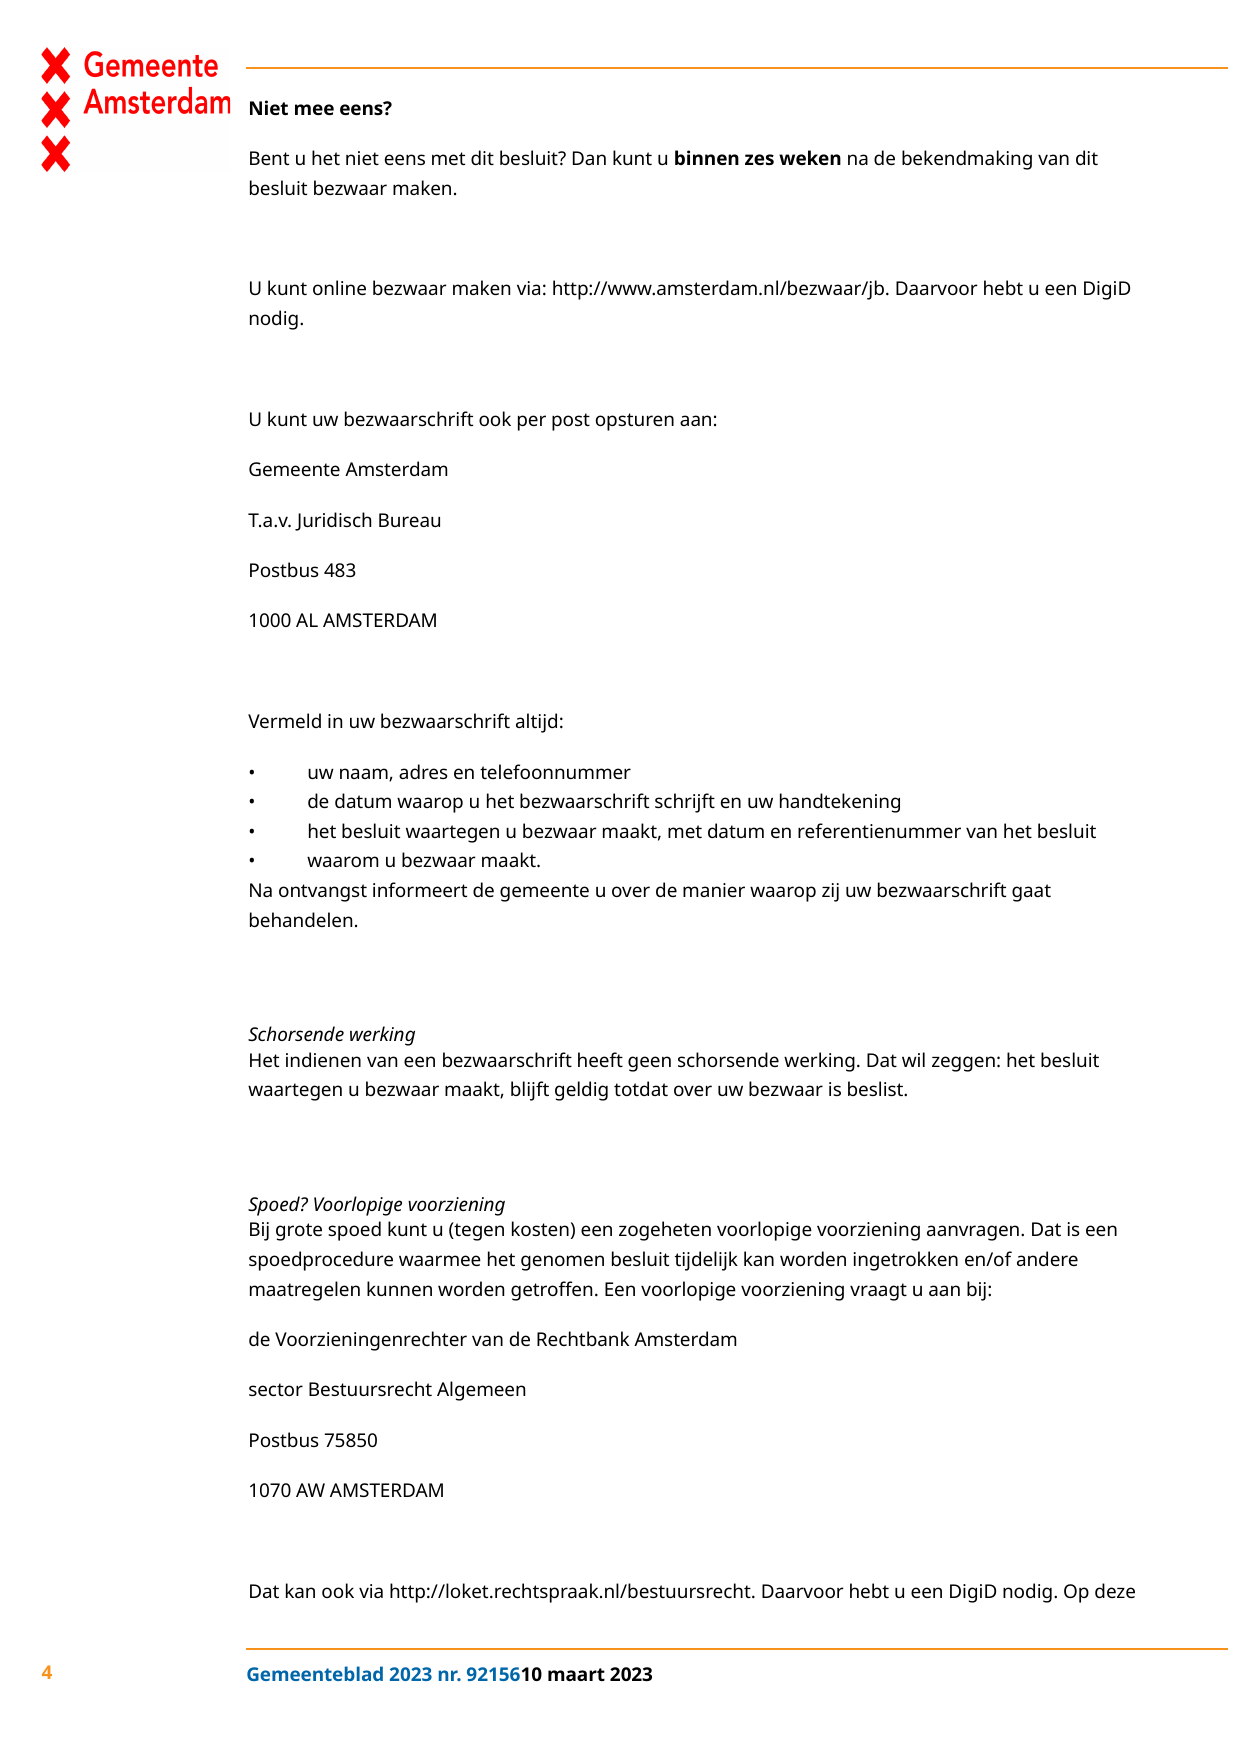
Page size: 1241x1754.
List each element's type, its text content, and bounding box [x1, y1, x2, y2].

text Bij grote spoed kunt u (tegen kosten) een zogeheten voorlopige voorziening aanvragen. Dat is een spoedprocedure waarmee het genomen besluit tijdelijk kan worden ingetrokken en/of andere maatregelen kunnen worden getroffen. Een voorlopige voorziening vraagt u aan bij: [248, 1217, 1152, 1302]
text Vermeld in uw bezwaarschrift altijd: [248, 708, 1152, 734]
list waarom u bezwaar maakt. [248, 848, 1152, 873]
text Postbus 483 [248, 557, 1152, 583]
text Niet mee eens? [248, 95, 1152, 121]
picture [41, 47, 231, 172]
text Gemeente Amsterdam [248, 456, 1152, 482]
text 1000 AL AMSTERDAM [248, 608, 1152, 633]
text de Voorzieningenrechter van de Rechtbank Amsterdam [248, 1326, 1152, 1352]
list uw naam, adres en telefoonnummer [248, 759, 1152, 785]
text Het indienen van een bezwaarschrift heeft geen schorsende werking. Dat wil zeggen: het besluit waartegen u bezwaar maakt, blijft geldig totdat over uw bezwaar is beslist. [248, 1047, 1152, 1102]
text Schorsende werking [248, 1021, 1152, 1047]
list het besluit waartegen u bezwaar maakt, met datum en referentienummer van het besluit [248, 818, 1152, 844]
text U kunt online bezwaar maken via: http://www.amsterdam.nl/bezwaar/jb. Daarvoor hebt u een DigiD nodig. [248, 276, 1152, 331]
text Bent u het niet eens met dit besluit? Dan kunt u binnen zes weken na de bekendmaking van dit besluit bezwaar maken. [248, 145, 1152, 201]
text 1070 AW AMSTERDAM [248, 1477, 1152, 1503]
list de datum waarop u het bezwaarschrift schrijft en uw handtekening [248, 788, 1152, 814]
text U kunt uw bezwaarschrift ook per post opsturen aan: [248, 406, 1152, 432]
text Na ontvangst informeert de gemeente u over de manier waarop zij uw bezwaarschrift gaat behandelen. [248, 877, 1152, 933]
text Dat kan ook via http://loket.rechtspraak.nl/bestuursrecht. Daarvoor hebt u een DigiD nodig. Op deze [248, 1578, 1152, 1604]
text Postbus 75850 [248, 1427, 1152, 1453]
text Spoed? Voorlopige voorziening [248, 1191, 1152, 1217]
text T.a.v. Juridisch Bureau [248, 507, 1152, 533]
text sector Bestuursrecht Algemeen [248, 1377, 1152, 1402]
